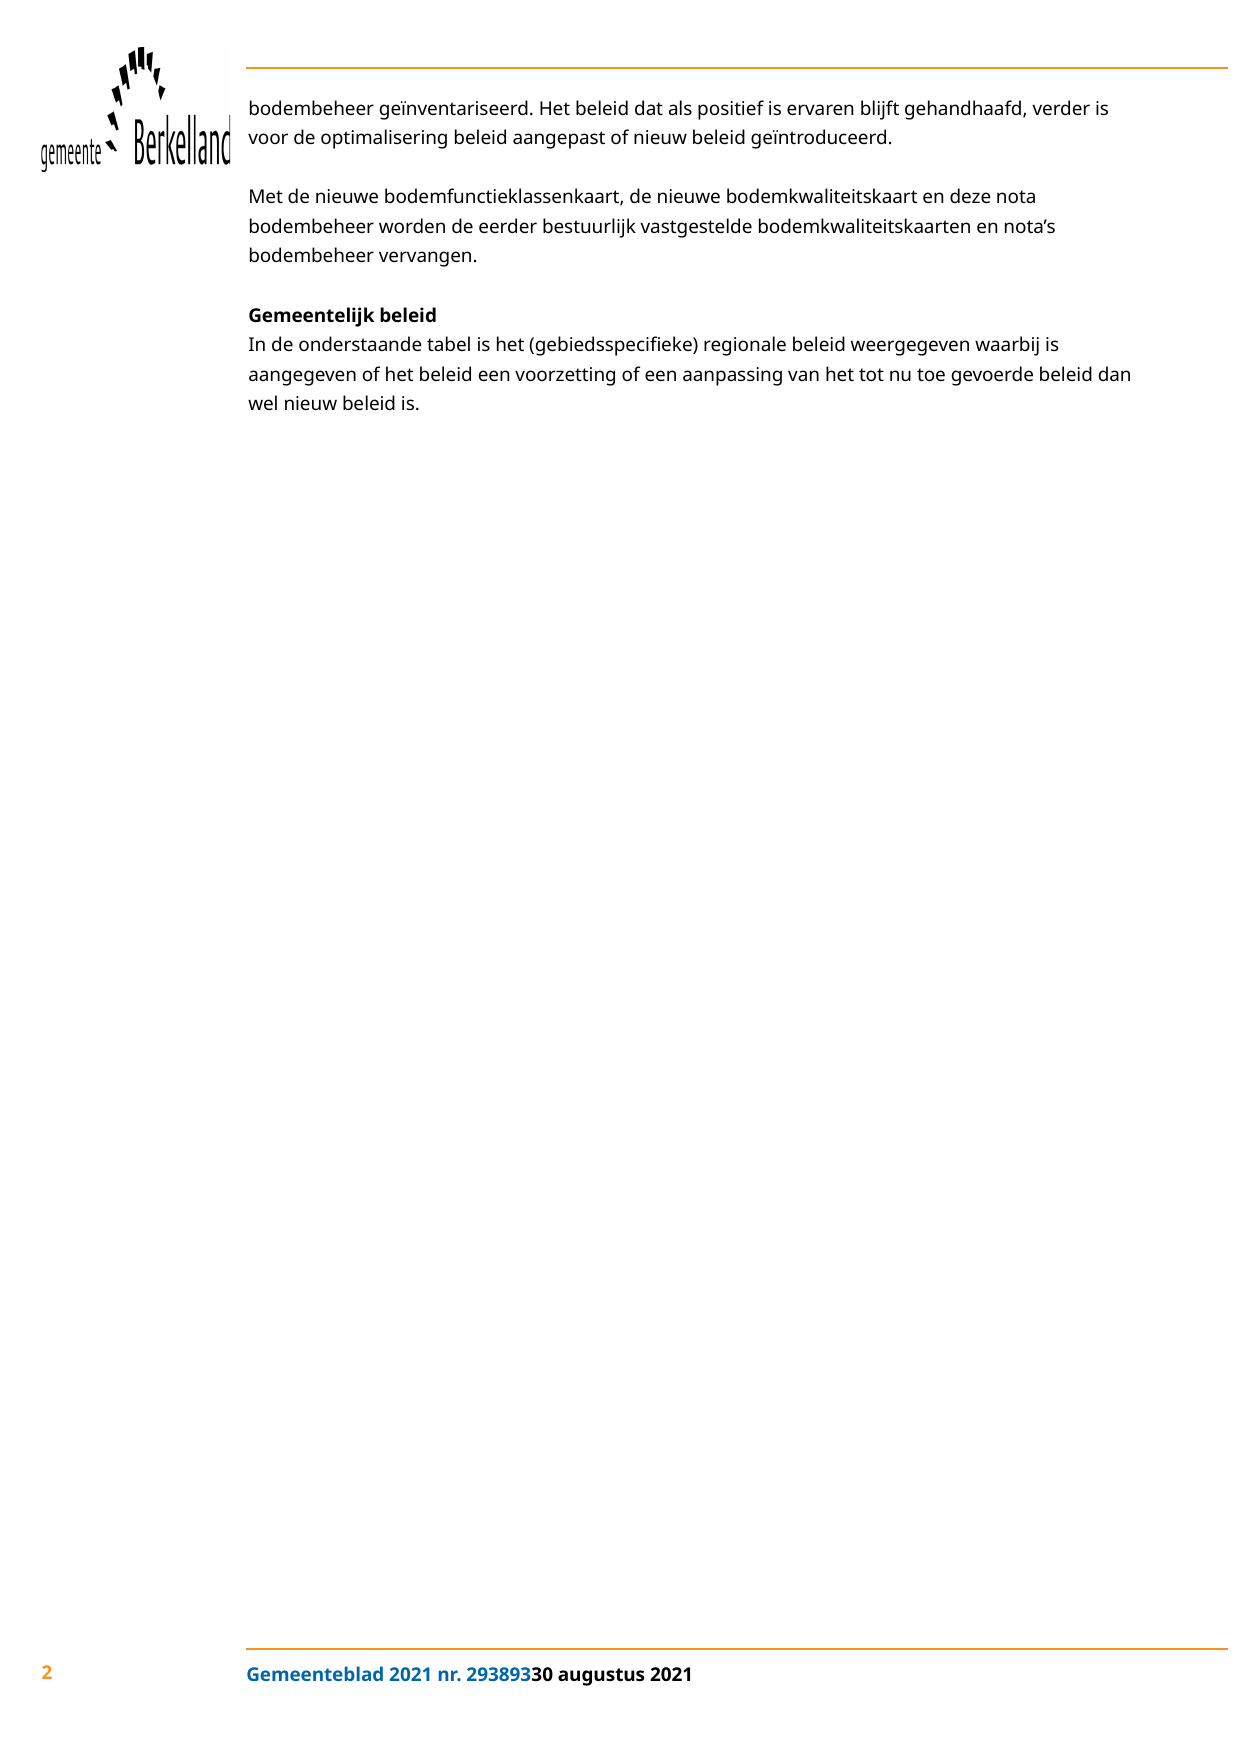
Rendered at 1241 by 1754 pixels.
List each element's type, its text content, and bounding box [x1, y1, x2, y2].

text Met de nieuwe bodemfunctieklassenkaart, de nieuwe bodemkwaliteitskaart en deze nota bodembeheer worden de eerder bestuurlijk vastgestelde bodemkwaliteitskaarten en nota’s bodembeheer vervangen. [248, 183, 1152, 268]
text In de onderstaande tabel is het (gebiedsspecifieke) regionale beleid weergegeven waarbij is aangegeven of het beleid een voorzetting of een aanpassing van het tot nu toe gevoerde beleid dan wel nieuw beleid is. [248, 331, 1152, 416]
text Gemeentelijk beleid [248, 302, 1152, 328]
text bodembeheer geïnventariseerd. Het beleid dat als positief is ervaren blijft gehandhaafd, verder is voor de optimalisering beleid aangepast of nieuw beleid geïntroduceerd. [248, 95, 1152, 150]
picture [41, 47, 231, 172]
